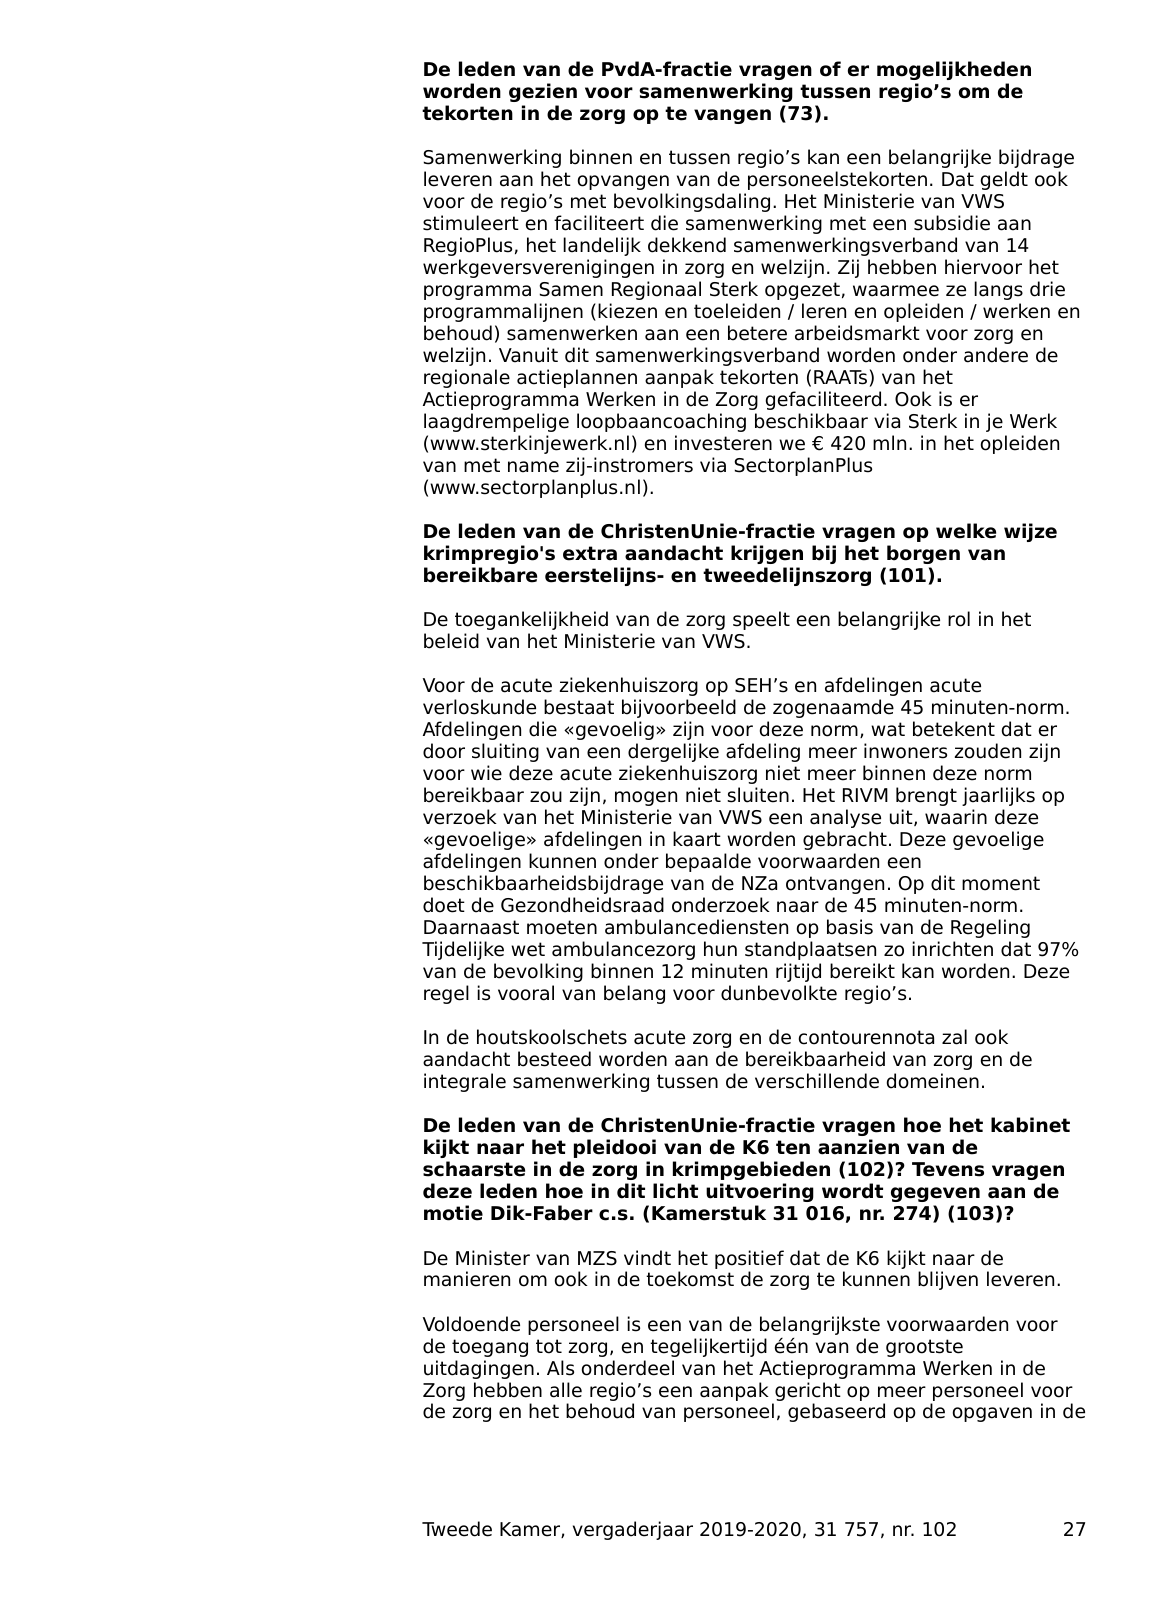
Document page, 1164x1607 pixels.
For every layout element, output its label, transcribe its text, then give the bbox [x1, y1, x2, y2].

text Voor de acute ziekenhuiszorg op SEH’s en afdelingen acute verloskunde bestaat bijvoorbeeld de zogenaamde 45 minuten-norm. Afdelingen die «gevoelig» zijn voor deze norm, wat betekent dat er door sluiting van een dergelijke afdeling meer inwoners zouden zijn voor wie deze acute ziekenhuiszorg niet meer binnen deze norm bereikbaar zou zijn, mogen niet sluiten. Het RIVM brengt jaarlijks op verzoek van het Ministerie van VWS een analyse uit, waarin deze «gevoelige» afdelingen in kaart worden gebracht. Deze gevoelige afdelingen kunnen onder bepaalde voorwaarden een beschikbaarheidsbijdrage van de NZa ontvangen. Op dit moment doet de Gezondheidsraad onderzoek naar de 45 minuten-norm. [422, 675, 1087, 917]
text De leden van de ChristenUnie-fractie vragen hoe het kabinet kijkt naar het pleidooi van de K6 ten aanzien van de schaarste in de zorg in krimpgebieden (102)? Tevens vragen deze leden hoe in dit licht uitvoering wordt gegeven aan de motie Dik-Faber c.s. (Kamerstuk 31 016, nr. 274) (103)? [422, 1115, 1087, 1225]
text Daarnaast moeten ambulancediensten op basis van de Regeling Tijdelijke wet ambulancezorg hun standplaatsen zo inrichten dat 97% van de bevolking binnen 12 minuten rijtijd bereikt kan worden. Deze regel is vooral van belang voor dunbevolkte regio’s. [422, 917, 1087, 1005]
text Samenwerking binnen en tussen regio’s kan een belangrijke bijdrage leveren aan het opvangen van de personeelstekorten. Dat geldt ook voor de regio’s met bevolkingsdaling. Het Ministerie van VWS stimuleert en faciliteert die samenwerking met een subsidie aan RegioPlus, het landelijk dekkend samenwerkingsverband van 14 werkgeversverenigingen in zorg en welzijn. Zij hebben hiervoor het programma Samen Regionaal Sterk opgezet, waarmee ze langs drie programmalijnen (kiezen en toeleiden / leren en opleiden / werken en behoud) samenwerken aan een betere arbeidsmarkt voor zorg en welzijn. Vanuit dit samenwerkingsverband worden onder andere de regionale actieplannen aanpak tekorten (RAATs) van het Actieprogramma Werken in de Zorg gefaciliteerd. Ook is er laagdrempelige loopbaancoaching beschikbaar via Sterk in je Werk (www.sterkinjewerk.nl) en investeren we € 420 mln. in het opleiden van met name zij-instromers via SectorplanPlus (www.sectorplanplus.nl). [422, 147, 1087, 499]
text De leden van de ChristenUnie-fractie vragen op welke wijze krimpregio's extra aandacht krijgen bij het borgen van bereikbare eerstelijns- en tweedelijnszorg (101). [422, 521, 1087, 587]
text De Minister van MZS vindt het positief dat de K6 kijkt naar de manieren om ook in de toekomst de zorg te kunnen blijven leveren. [422, 1247, 1087, 1291]
text Voldoende personeel is een van de belangrijkste voorwaarden voor de toegang tot zorg, en tegelijkertijd één van de grootste uitdagingen. Als onderdeel van het Actieprogramma Werken in de Zorg hebben alle regio’s een aanpak gericht op meer personeel voor de zorg en het behoud van personeel, gebaseerd op de opgaven in de [422, 1313, 1087, 1423]
text De leden van de PvdA-fractie vragen of er mogelijkheden worden gezien voor samenwerking tussen regio’s om de tekorten in de zorg op te vangen (73). [422, 59, 1087, 125]
text De toegankelijkheid van de zorg speelt een belangrijke rol in het beleid van het Ministerie van VWS. [422, 609, 1087, 653]
text In de houtskoolschets acute zorg en de contourennota zal ook aandacht besteed worden aan de bereikbaarheid van zorg en de integrale samenwerking tussen de verschillende domeinen. [422, 1027, 1087, 1093]
